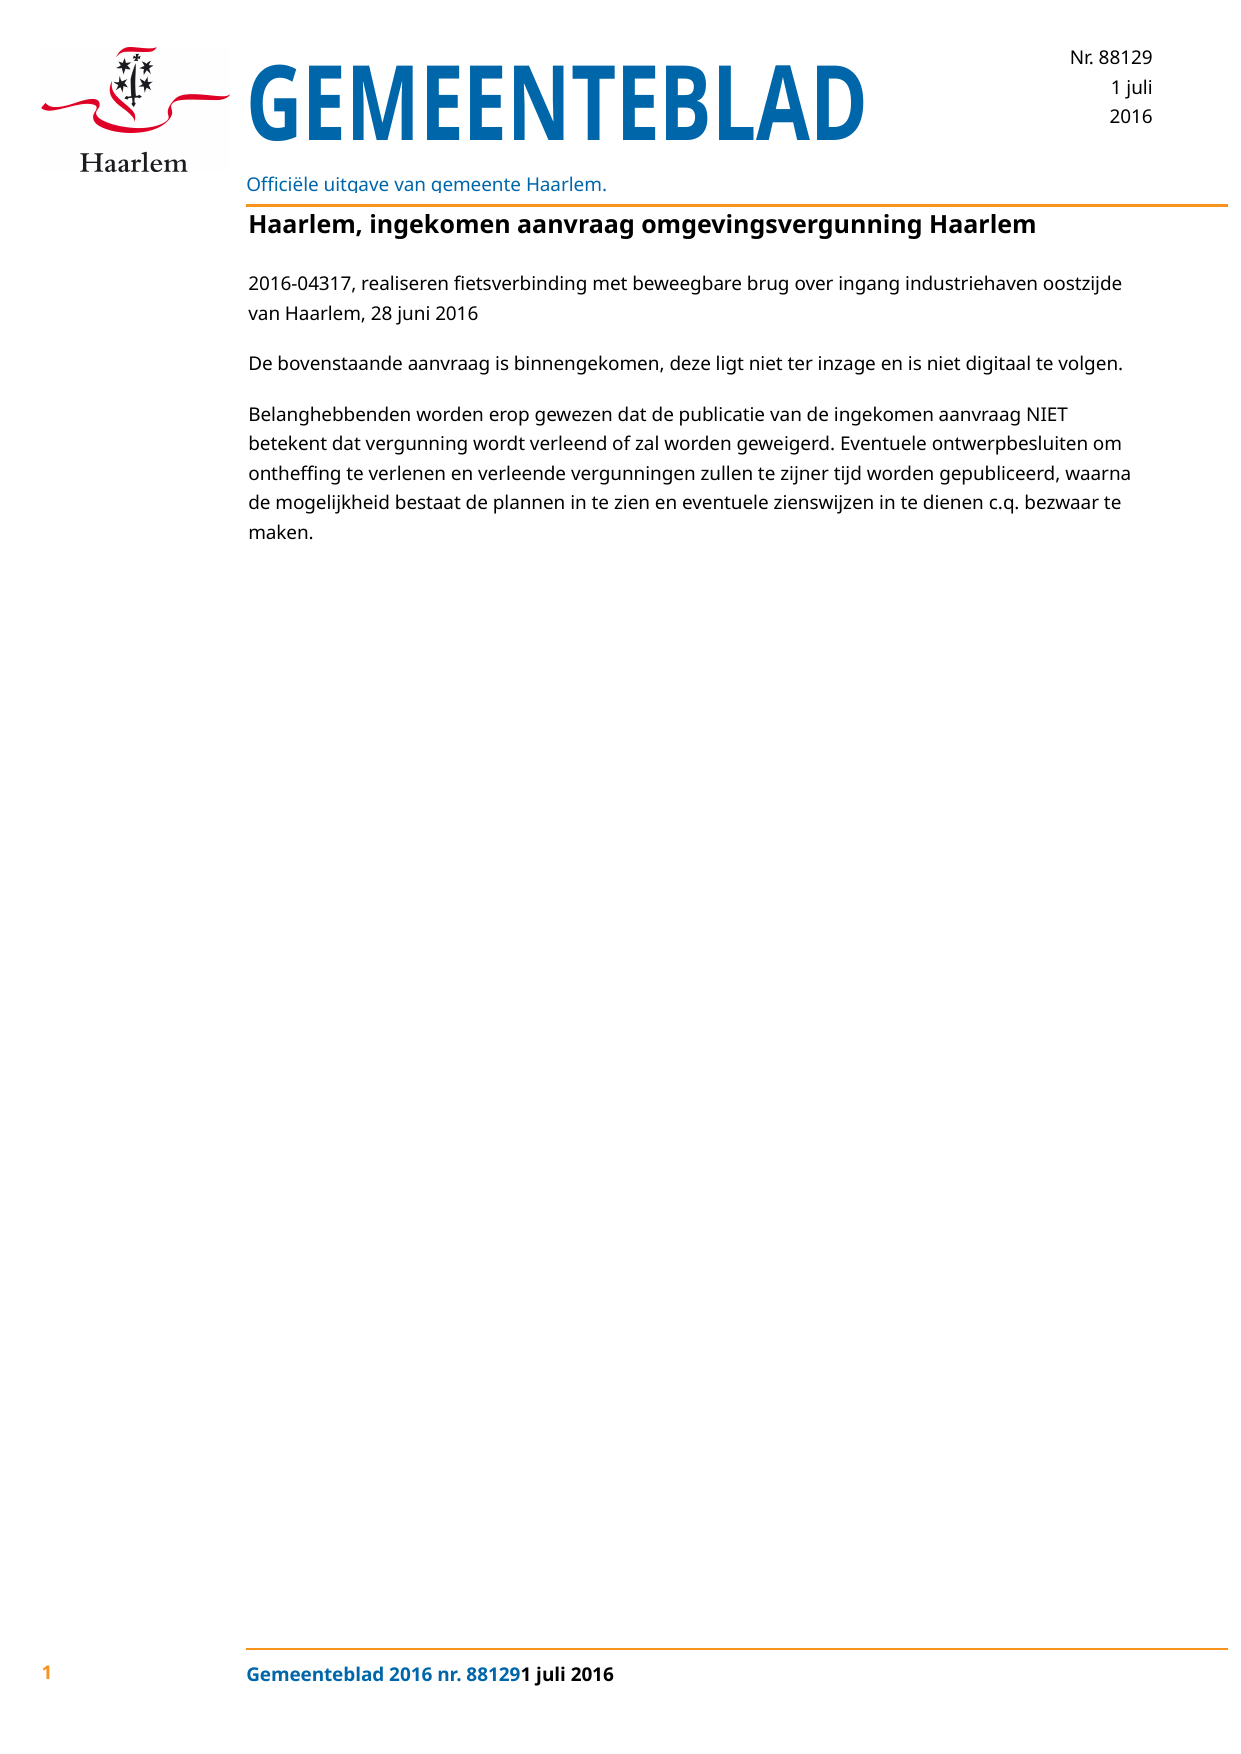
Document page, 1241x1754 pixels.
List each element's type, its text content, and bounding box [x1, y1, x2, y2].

text 2016-04317, realiseren fietsverbinding met beweegbare brug over ingang industriehaven oostzijde van Haarlem, 28 juni 2016 [248, 270, 1152, 326]
picture [41, 47, 231, 172]
text Haarlem, ingekomen aanvraag omgevingsvergunning Haarlem [248, 207, 1152, 241]
text De bovenstaande aanvraag is binnengekomen, deze ligt niet ter inzage en is niet digitaal te volgen. [248, 350, 1152, 376]
text Belanghebbenden worden erop gewezen dat de publicatie van de ingekomen aanvraag NIET betekent dat vergunning wordt verleend of zal worden geweigerd. Eventuele ontwerpbesluiten om ontheffing te verlenen en verleende vergunningen zullen te zijner tijd worden gepubliceerd, waarna de mogelijkheid bestaat de plannen in te zien en eventuele zienswijzen in te dienen c.q. bezwaar te maken. [248, 401, 1152, 545]
